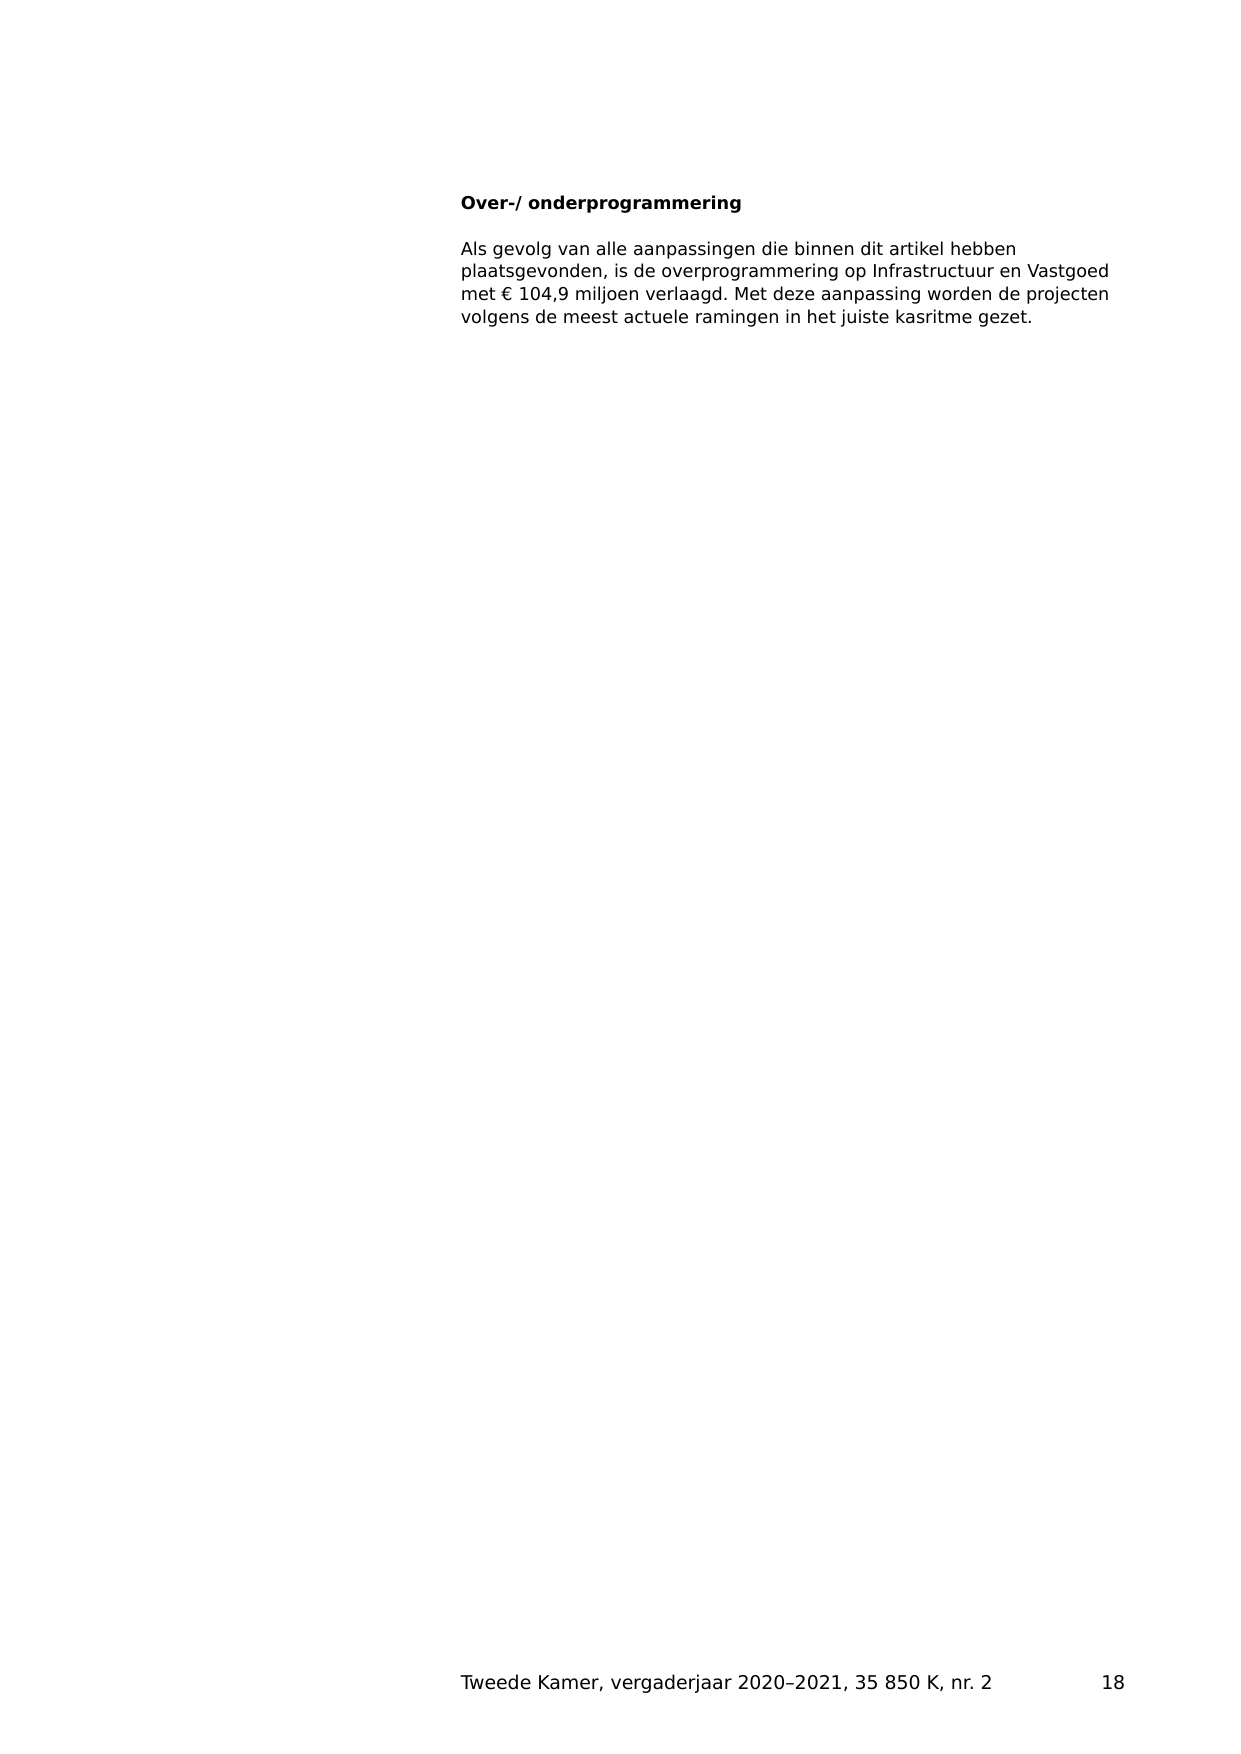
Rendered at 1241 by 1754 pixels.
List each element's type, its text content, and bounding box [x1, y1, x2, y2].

text Als gevolg van alle aanpassingen die binnen dit artikel hebben plaatsgevonden, is de overprogrammering op Infrastructuur en Vastgoed met € 104,9 miljoen verlaagd. Met deze aanpassing worden de projecten volgens de meest actuele ramingen in het juiste kasritme gezet. [461, 237, 1125, 328]
text Over-/ onderprogrammering [461, 191, 1125, 214]
